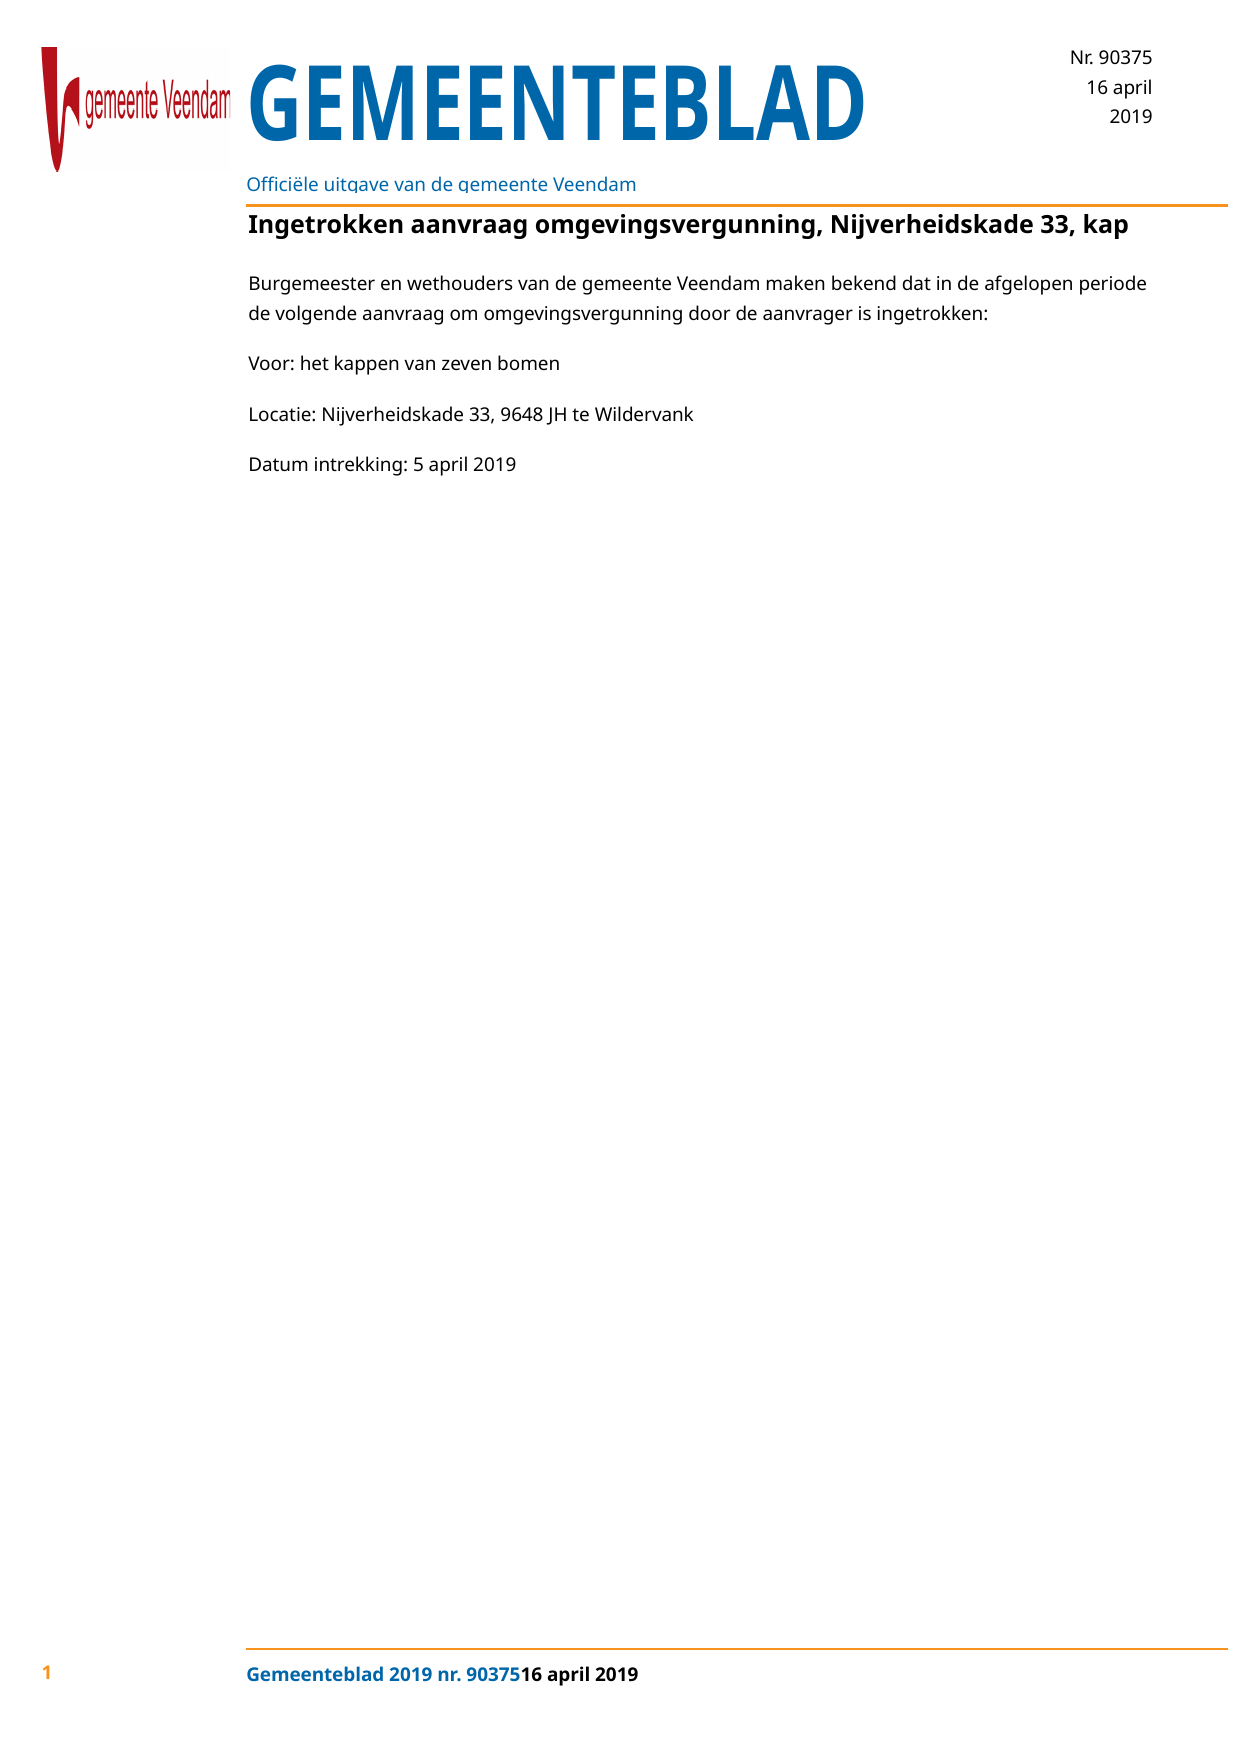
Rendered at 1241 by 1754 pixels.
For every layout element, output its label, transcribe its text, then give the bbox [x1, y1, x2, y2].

text Ingetrokken aanvraag omgevingsvergunning, Nijverheidskade 33, kap [248, 207, 1152, 241]
text Locatie: Nijverheidskade 33, 9648 JH te Wildervank [248, 401, 1152, 426]
text Voor: het kappen van zeven bomen [248, 350, 1152, 376]
picture [41, 47, 231, 172]
text Datum intrekking: 5 april 2019 [248, 451, 1152, 477]
text Burgemeester en wethouders van de gemeente Veendam maken bekend dat in de afgelopen periode de volgende aanvraag om omgevingsvergunning door de aanvrager is ingetrokken: [248, 270, 1152, 326]
